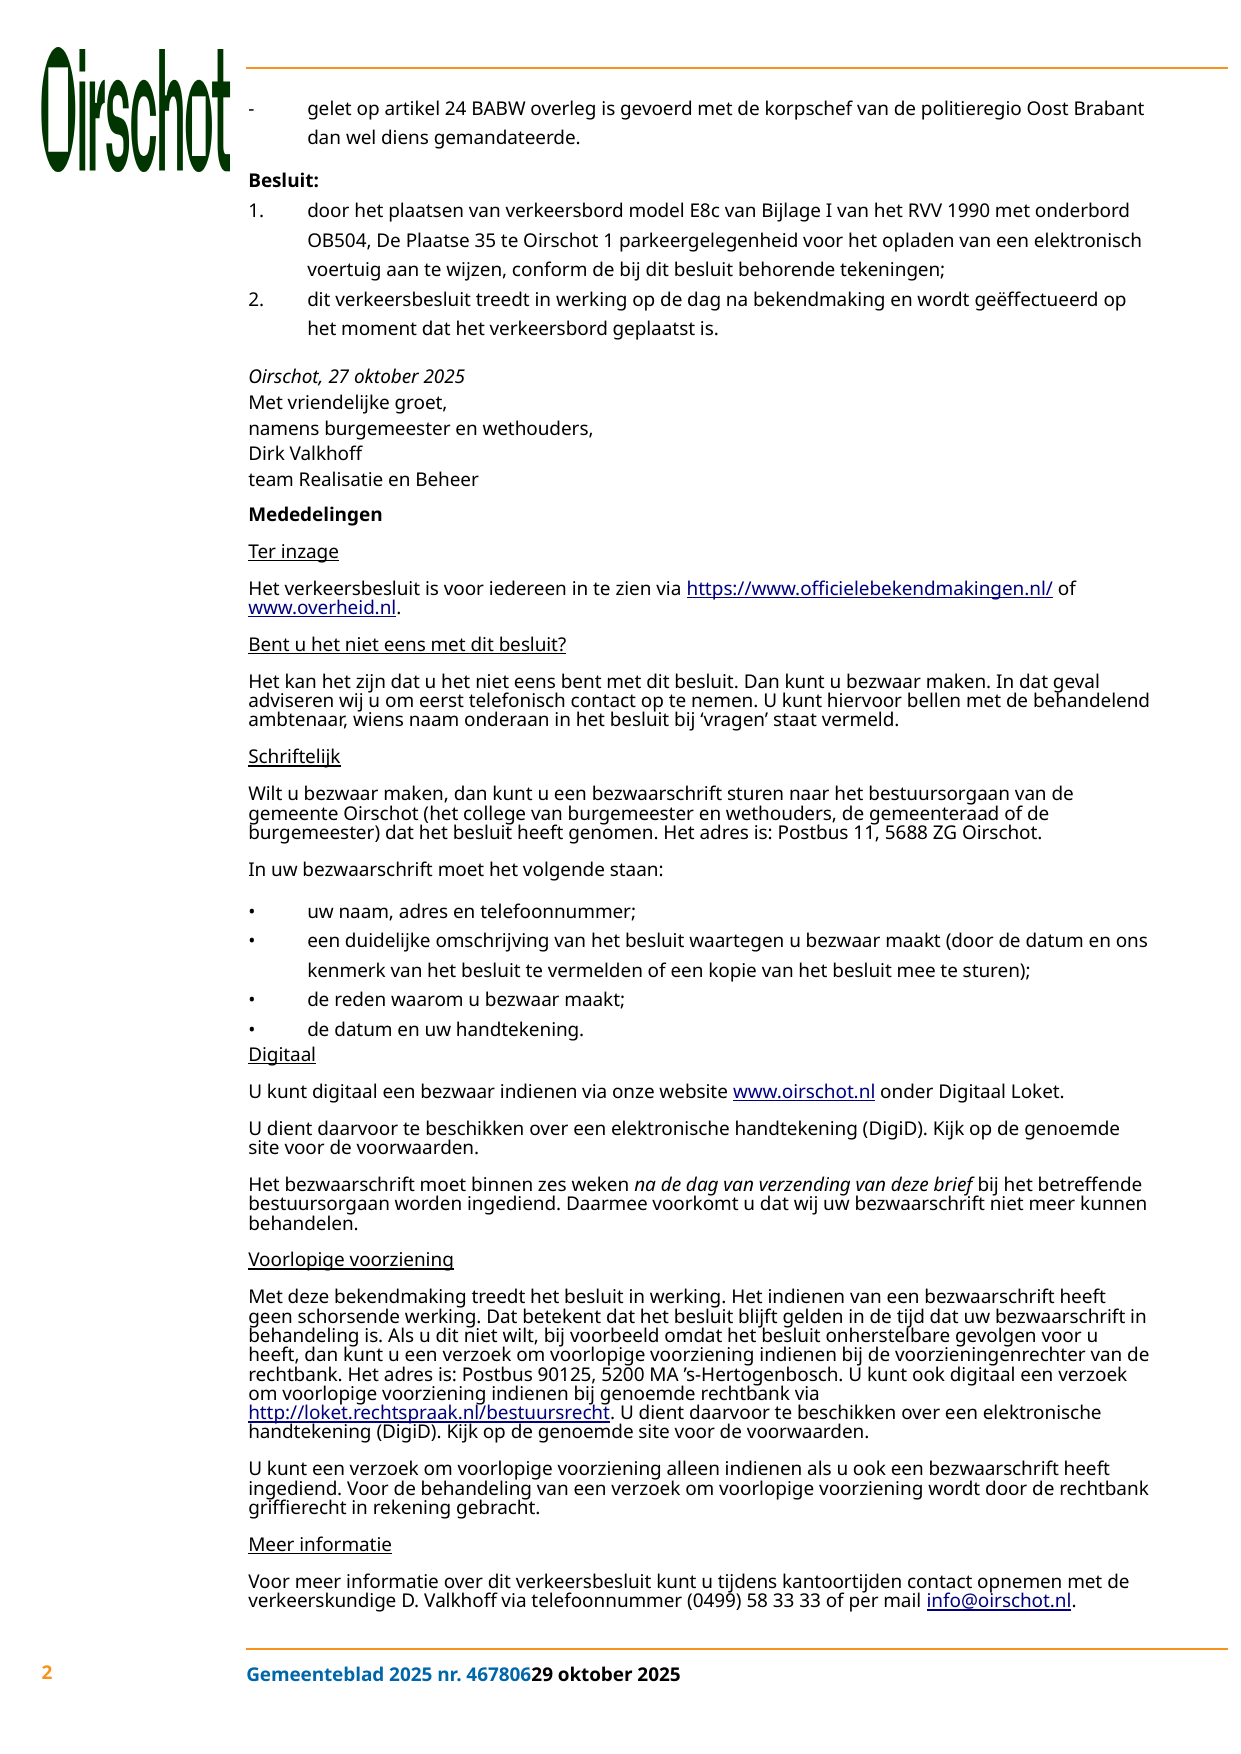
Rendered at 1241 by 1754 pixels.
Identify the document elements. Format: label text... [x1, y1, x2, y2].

text team Realisatie en Beheer [248, 466, 1152, 492]
text Meer informatie [248, 1536, 1152, 1555]
text Oirschot, 27 oktober 2025 [248, 363, 1152, 389]
text Bent u het niet eens met dit besluit? [248, 636, 1152, 655]
text Mededelingen [248, 506, 1152, 525]
list uw naam, adres en telefoonnummer; [248, 898, 1152, 923]
list de datum en uw handtekening. [248, 1016, 1152, 1042]
text Het kan het zijn dat u het niet eens bent met dit besluit. Dan kunt u bezwaar maken. In dat geval adviseren wij u om eerst telefonisch contact op te nemen. U kunt hiervoor bellen met de behandelend ambtenaar, wiens naam onderaan in het besluit bij ‘vragen’ staat vermeld. [248, 673, 1152, 731]
text U kunt een verzoek om voorlopige voorziening alleen indienen als u ook een bezwaarschrift heeft ingediend. Voor de behandeling van een verzoek om voorlopige voorziening wordt door de rechtbank griffierecht in rekening gebracht. [248, 1460, 1152, 1518]
text U kunt digitaal een bezwaar indienen via onze website www.oirschot.nl onder Digitaal Loket. [248, 1083, 1152, 1102]
list door het plaatsen van verkeersbord model E8c van Bijlage I van het RVV 1990 met onderbord OB504, De Plaatse 35 te Oirschot 1 parkeergelegenheid voor het opladen van een elektronisch voertuig aan te wijzen, conform de bij dit besluit behorende tekeningen; [248, 197, 1152, 282]
text Besluit: [248, 168, 1152, 193]
text Schriftelijk [248, 748, 1152, 768]
text Wilt u bezwaar maken, dan kunt u een bezwaarschrift sturen naar het bestuursorgaan van de gemeente Oirschot (het college van burgemeester en wethouders, de gemeenteraad of de burgemeester) dat het besluit heeft genomen. Het adres is: Postbus 11, 5688 ZG Oirschot. [248, 785, 1152, 843]
text Het bezwaarschrift moet binnen zes weken na de dag van verzending van deze brief bij het betreffende bestuursorgaan worden ingediend. Daarmee voorkomt u dat wij uw bezwaarschrift niet meer kunnen behandelen. [248, 1176, 1152, 1234]
text Ter inzage [248, 543, 1152, 562]
text U dient daarvoor te beschikken over een elektronische handtekening (DigiD). Kijk op de genoemde site voor de voorwaarden. [248, 1120, 1152, 1158]
list gelet op artikel 24 BABW overleg is gevoerd met de korpschef van de politieregio Oost Brabant dan wel diens gemandateerde. [248, 95, 1152, 150]
list de reden waarom u bezwaar maakt; [248, 987, 1152, 1012]
text Voor meer informatie over dit verkeersbesluit kunt u tijdens kantoortijden contact opnemen met de verkeerskundige D. Valkhoff via telefoonnummer (0499) 58 33 33 of per mail info@oirschot.nl. [248, 1573, 1152, 1611]
text Met deze bekendmaking treedt het besluit in werking. Het indienen van een bezwaarschrift heeft geen schorsende werking. Dat betekent dat het besluit blijft gelden in de tijd dat uw bezwaarschrift in behandeling is. Als u dit niet wilt, bij voorbeeld omdat het besluit onherstelbare gevolgen voor u heeft, dan kunt u een verzoek om voorlopige voorziening indienen bij de voorzieningenrechter van de rechtbank. Het adres is: Postbus 90125, 5200 MA ’s-Hertogenbosch. U kunt ook digitaal een verzoek om voorlopige voorziening indienen bij genoemde rechtbank via http://loket.rechtspraak.nl/bestuursrecht. U dient daarvoor te beschikken over een elektronische handtekening (DigiD). Kijk op de genoemde site voor de voorwaarden. [248, 1288, 1152, 1443]
text In uw bezwaarschrift moet het volgende staan: [248, 861, 1152, 880]
text Dirk Valkhoff [248, 441, 1152, 466]
text Het verkeersbesluit is voor iedereen in te zien via https://www.officielebekendmakingen.nl/ of www.overheid.nl. [248, 579, 1152, 618]
text Met vriendelijke groet, [248, 389, 1152, 415]
list dit verkeersbesluit treedt in werking op de dag na bekendmaking en wordt geëffectueerd op het moment dat het verkeersbord geplaatst is. [248, 286, 1152, 341]
text Voorlopige voorziening [248, 1251, 1152, 1271]
list een duidelijke omschrijving van het besluit waartegen u bezwaar maakt (door de datum en ons kenmerk van het besluit te vermelden of een kopie van het besluit mee te sturen); [248, 927, 1152, 983]
text namens burgemeester en wethouders, [248, 415, 1152, 441]
text Digitaal [248, 1046, 1152, 1065]
picture [41, 47, 231, 172]
